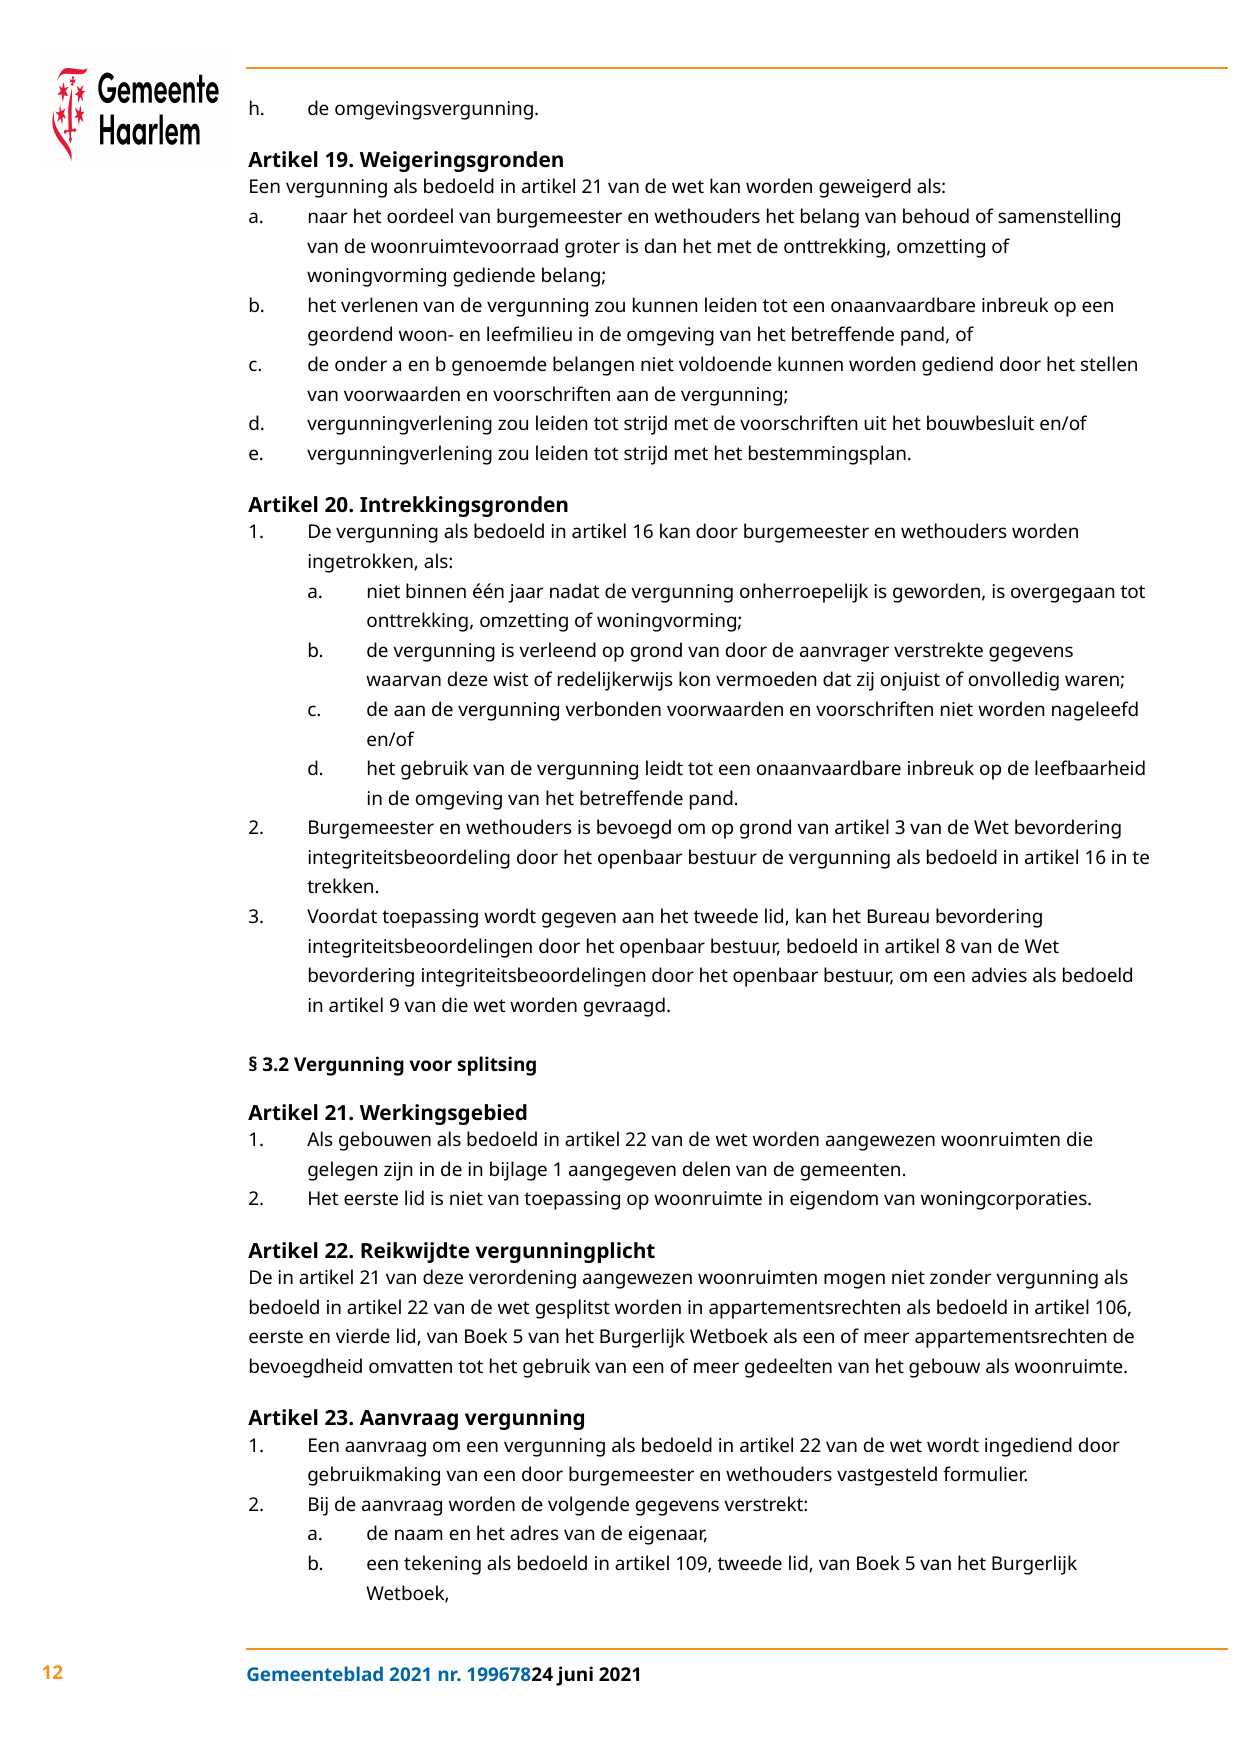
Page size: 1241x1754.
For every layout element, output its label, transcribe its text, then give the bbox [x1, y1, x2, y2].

list naar het oordeel van burgemeester en wethouders het belang van behoud of samenstelling van de woonruimtevoorraad groter is dan het met de onttrekking, omzetting of woningvorming gediende belang; [248, 203, 1152, 288]
picture [41, 47, 231, 172]
list de aan de vergunning verbonden voorwaarden en voorschriften niet worden nageleefd en/of [307, 696, 1152, 752]
list Burgemeester en wethouders is bevoegd om op grond van artikel 3 van de Wet bevordering integriteitsbeoordeling door het openbaar bestuur de vergunning als bedoeld in artikel 16 in te trekken. [248, 814, 1152, 899]
list Bij de aanvraag worden de volgende gegevens verstrekt: [248, 1491, 1152, 1517]
list de omgevingsvergunning. [248, 95, 1152, 121]
list vergunningverlening zou leiden tot strijd met het bestemmingsplan. [248, 440, 1152, 466]
list Een aanvraag om een vergunning als bedoeld in artikel 22 van de wet wordt ingediend door gebruikmaking van een door burgemeester en wethouders vastgesteld formulier. [248, 1432, 1152, 1487]
list de vergunning is verleend op grond van door de aanvrager verstrekte gegevens waarvan deze wist of redelijkerwijs kon vermoeden dat zij onjuist of onvolledig waren; [307, 637, 1152, 692]
text Artikel 19. Weigeringsgronden [248, 145, 1152, 174]
text Artikel 20. Intrekkingsgronden [248, 490, 1152, 519]
text § 3.2 Vergunning voor splitsing [248, 1051, 1152, 1077]
text De in artikel 21 van deze verordening aangewezen woonruimten mogen niet zonder vergunning als bedoeld in artikel 22 van de wet gesplitst worden in appartementsrechten als bedoeld in artikel 106, eerste en vierde lid, van Boek 5 van het Burgerlijk Wetboek als een of meer appartementsrechten de bevoegdheid omvatten tot het gebruik van een of meer gedeelten van het gebouw als woonruimte. [248, 1264, 1152, 1379]
text Artikel 21. Werkingsgebied [248, 1098, 1152, 1126]
list Het eerste lid is niet van toepassing op woonruimte in eigendom van woningcorporaties. [248, 1185, 1152, 1211]
text Artikel 23. Aanvraag vergunning [248, 1403, 1152, 1432]
list een tekening als bedoeld in artikel 109, tweede lid, van Boek 5 van het Burgerlijk Wetboek, [307, 1550, 1152, 1606]
list Als gebouwen als bedoeld in artikel 22 van de wet worden aangewezen woonruimten die gelegen zijn in de in bijlage 1 aangegeven delen van de gemeenten. [248, 1126, 1152, 1182]
list vergunningverlening zou leiden tot strijd met de voorschriften uit het bouwbesluit en/of [248, 410, 1152, 436]
list de onder a en b genoemde belangen niet voldoende kunnen worden gediend door het stellen van voorwaarden en voorschriften aan de vergunning; [248, 351, 1152, 406]
list het verlenen van de vergunning zou kunnen leiden tot een onaanvaardbare inbreuk op een geordend woon- en leefmilieu in de omgeving van het betreffende pand, of [248, 292, 1152, 347]
text Een vergunning als bedoeld in artikel 21 van de wet kan worden geweigerd als: [248, 174, 1152, 199]
list Voordat toepassing wordt gegeven aan het tweede lid, kan het Bureau bevordering integriteitsbeoordelingen door het openbaar bestuur, bedoeld in artikel 8 van de Wet bevordering integriteitsbeoordelingen door het openbaar bestuur, om een advies als bedoeld in artikel 9 van die wet worden gevraagd. [248, 903, 1152, 1018]
list niet binnen één jaar nadat de vergunning onherroepelijk is geworden, is overgegaan tot onttrekking, omzetting of woningvorming; [307, 578, 1152, 633]
text Artikel 22. Reikwijdte vergunningplicht [248, 1236, 1152, 1264]
list het gebruik van de vergunning leidt tot een onaanvaardbare inbreuk op de leefbaarheid in de omgeving van het betreffende pand. [307, 755, 1152, 811]
list De vergunning als bedoeld in artikel 16 kan door burgemeester en wethouders worden ingetrokken, als: [248, 519, 1152, 574]
list de naam en het adres van de eigenaar, [307, 1521, 1152, 1546]
